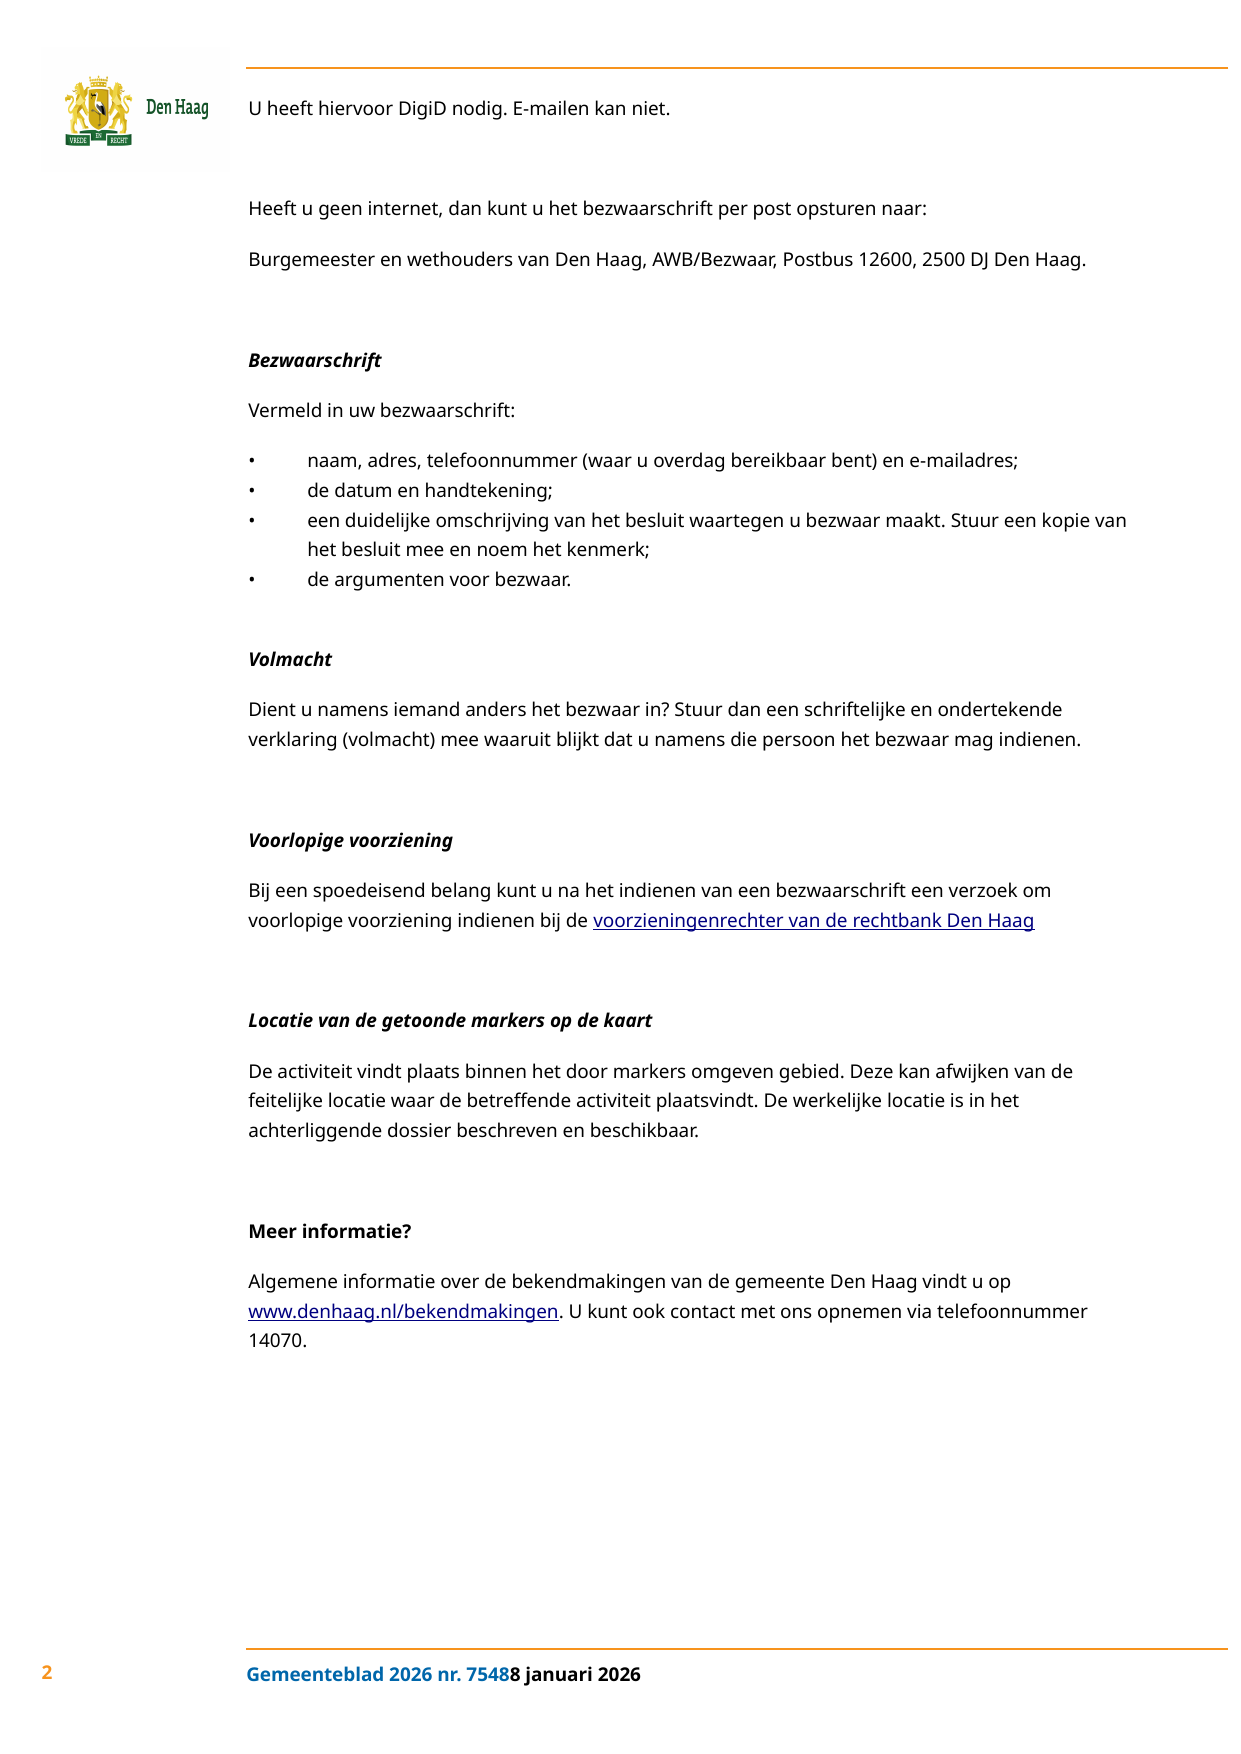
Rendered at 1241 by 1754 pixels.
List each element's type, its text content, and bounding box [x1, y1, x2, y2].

text Bij een spoedeisend belang kunt u na het indienen van een bezwaarschrift een verzoek om voorlopige voorziening indienen bij de voorzieningenrechter van de rechtbank Den Haag [248, 877, 1152, 933]
text Vermeld in uw bezwaarschrift: [248, 397, 1152, 423]
list naam, adres, telefoonnummer (waar u overdag bereikbaar bent) en e-mailadres; [248, 448, 1152, 473]
text Bezwaarschrift [248, 347, 1152, 373]
text De activiteit vindt plaats binnen het door markers omgeven gebied. Deze kan afwijken van de feitelijke locatie waar de betreffende activiteit plaatsvindt. De werkelijke locatie is in het achterliggende dossier beschreven en beschikbaar. [248, 1058, 1152, 1143]
list de datum en handtekening; [248, 477, 1152, 503]
list een duidelijke omschrijving van het besluit waartegen u bezwaar maakt. Stuur een kopie van het besluit mee en noem het kenmerk; [248, 507, 1152, 562]
text Burgemeester en wethouders van Den Haag, AWB/Bezwaar, Postbus 12600, 2500 DJ Den Haag. [248, 246, 1152, 272]
text U heeft hiervoor DigiD nodig. E-mailen kan niet. [248, 95, 1152, 121]
text Algemene informatie over de bekendmakingen van de gemeente Den Haag vindt u op www.denhaag.nl/bekendmakingen. U kunt ook contact met ons opnemen via telefoonnummer 14070. [248, 1268, 1152, 1353]
picture [41, 47, 231, 172]
text Heeft u geen internet, dan kunt u het bezwaarschrift per post opsturen naar: [248, 196, 1152, 221]
text Locatie van de getoonde markers op de kaart [248, 1008, 1152, 1033]
text Voorlopige voorziening [248, 827, 1152, 853]
text Volmacht [248, 646, 1152, 672]
text Dient u namens iemand anders het bezwaar in? Stuur dan een schriftelijke en ondertekende verklaring (volmacht) mee waaruit blijkt dat u namens die persoon het bezwaar mag indienen. [248, 696, 1152, 752]
list de argumenten voor bezwaar. [248, 566, 1152, 592]
text Meer informatie? [248, 1218, 1152, 1244]
